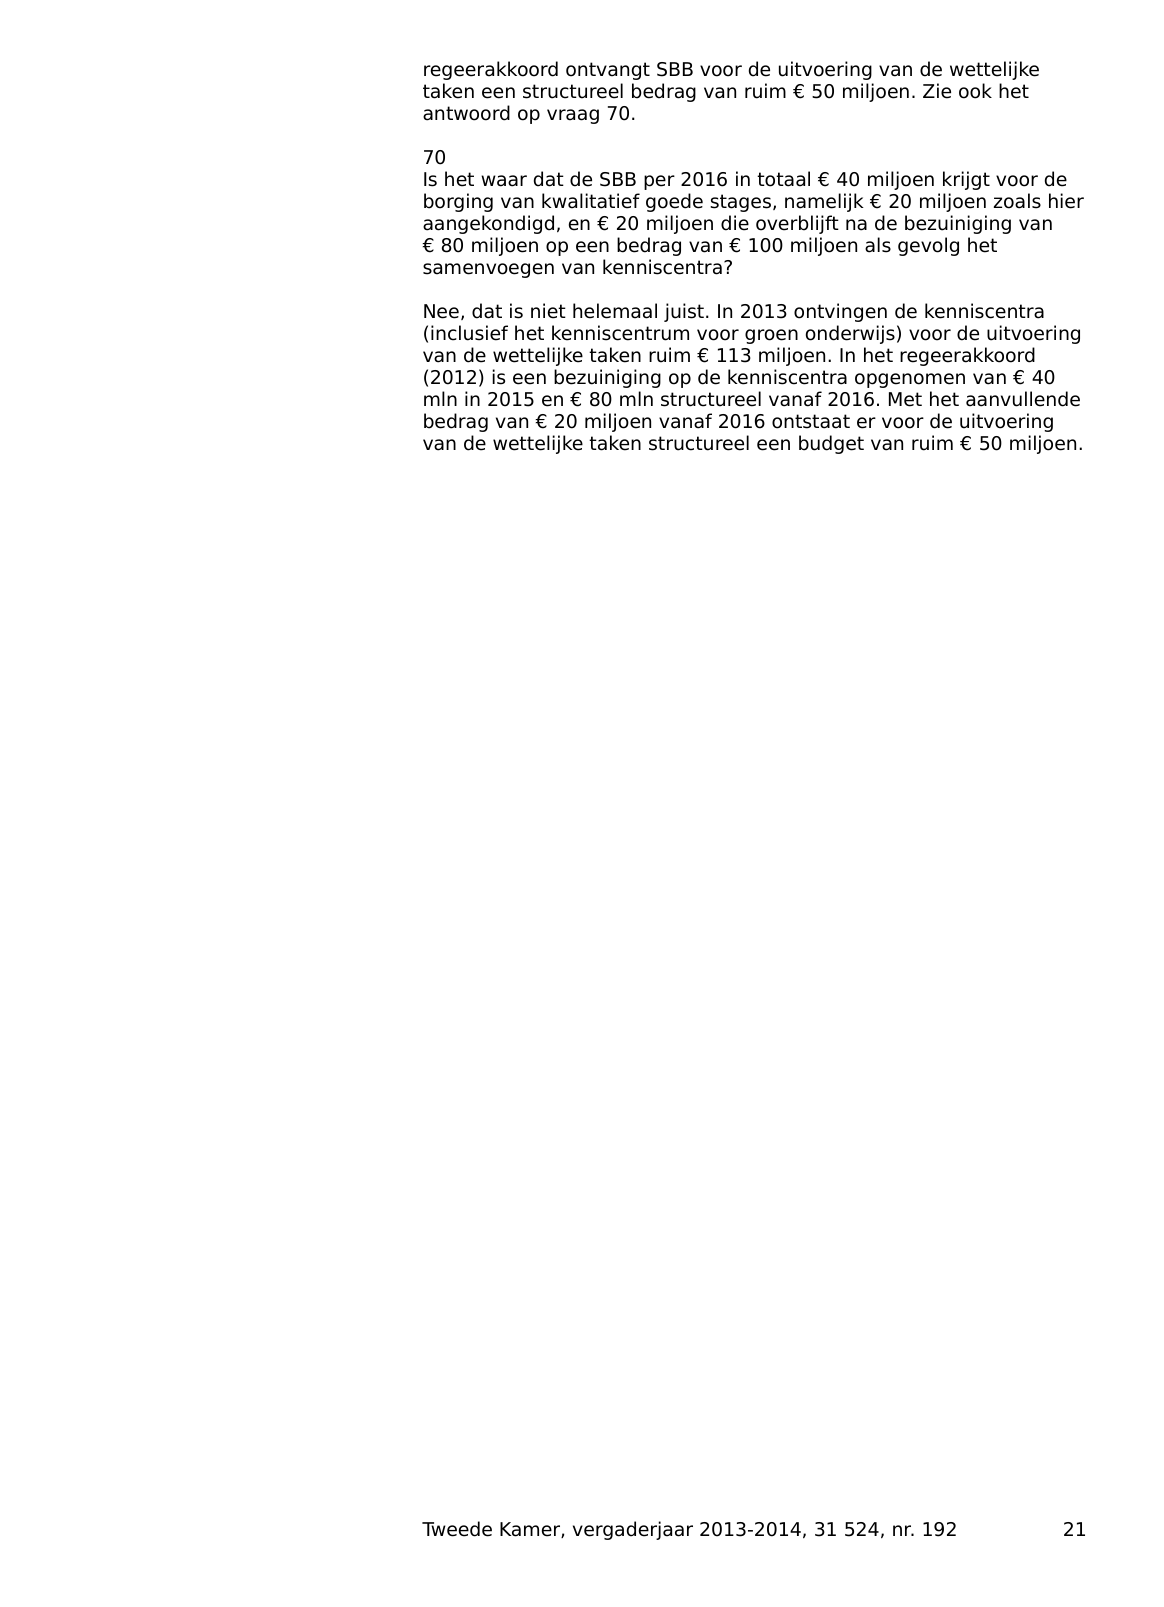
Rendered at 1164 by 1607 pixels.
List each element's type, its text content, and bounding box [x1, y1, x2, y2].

text Is het waar dat de SBB per 2016 in totaal € 40 miljoen krijgt voor de borging van kwalitatief goede stages, namelijk € 20 miljoen zoals hier aangekondigd, en € 20 miljoen die overblijft na de bezuiniging van € 80 miljoen op een bedrag van € 100 miljoen als gevolg het samenvoegen van kenniscentra? [422, 169, 1087, 279]
text Nee, dat is niet helemaal juist. In 2013 ontvingen de kenniscentra (inclusief het kenniscentrum voor groen onderwijs) voor de uitvoering van de wettelijke taken ruim € 113 miljoen. In het regeerakkoord (2012) is een bezuiniging op de kenniscentra opgenomen van € 40 mln in 2015 en € 80 mln structureel vanaf 2016. Met het aanvullende bedrag van € 20 miljoen vanaf 2016 ontstaat er voor de uitvoering van de wettelijke taken structureel een budget van ruim € 50 miljoen. [422, 301, 1087, 455]
text 70 [422, 147, 1087, 169]
text regeerakkoord ontvangt SBB voor de uitvoering van de wettelijke taken een structureel bedrag van ruim € 50 miljoen. Zie ook het antwoord op vraag 70. [422, 59, 1087, 125]
